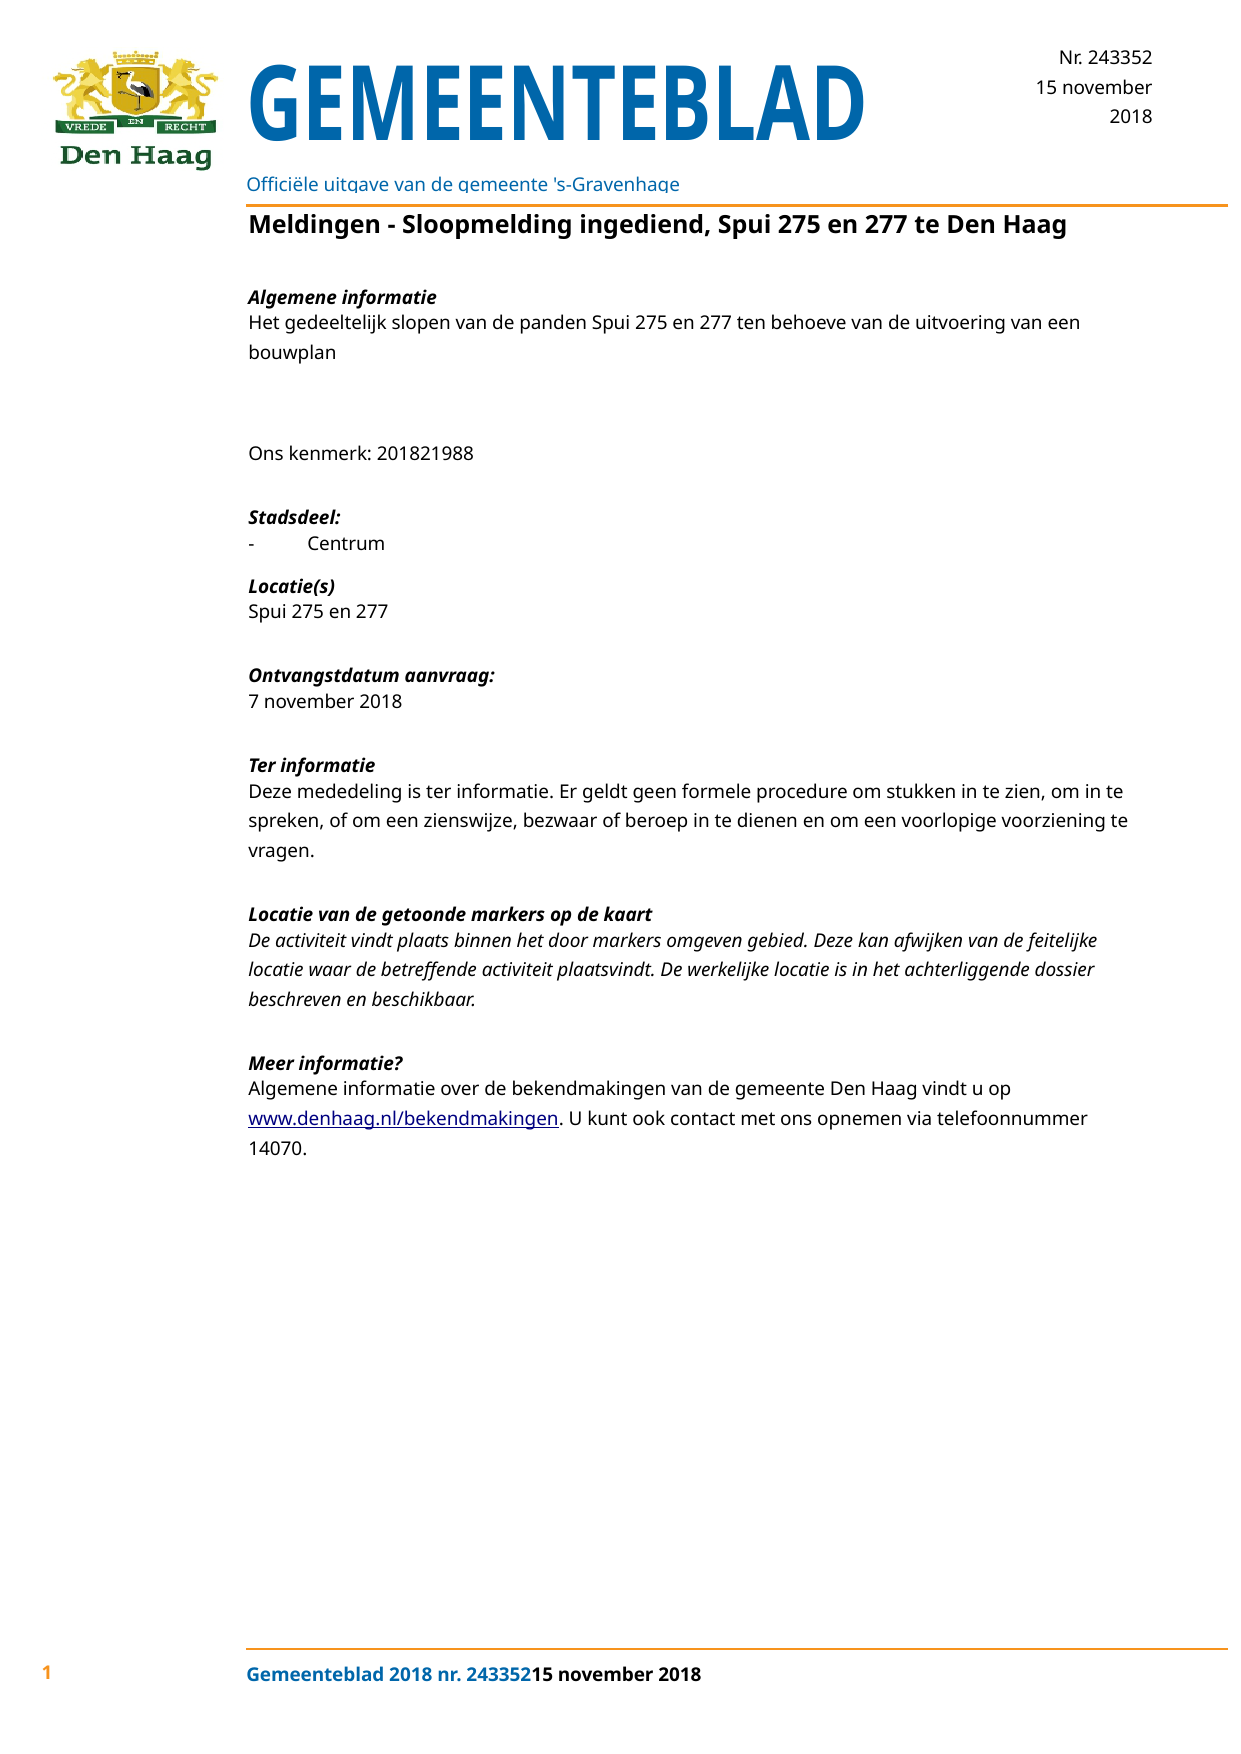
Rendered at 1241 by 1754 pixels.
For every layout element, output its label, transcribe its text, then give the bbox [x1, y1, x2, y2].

text Ontvangstdatum aanvraag: [248, 662, 1152, 688]
text Meer informatie? [248, 1050, 1152, 1076]
text Meldingen - Sloopmelding ingediend, Spui 275 en 277 te Den Haag [248, 207, 1152, 241]
text Ons kenmerk: 201821988 [248, 440, 1152, 466]
text Het gedeeltelijk slopen van de panden Spui 275 en 277 ten behoeve van de uitvoering van een bouwplan [248, 309, 1152, 365]
text Locatie van de getoonde markers op de kaart [248, 901, 1152, 927]
text Ter informatie [248, 752, 1152, 778]
text Algemene informatie [248, 284, 1152, 309]
list Centrum [248, 530, 1152, 555]
text 7 november 2018 [248, 688, 1152, 714]
text Stadsdeel: [248, 504, 1152, 530]
text De activiteit vindt plaats binnen het door markers omgeven gebied. Deze kan afwijken van de feitelijke locatie waar de betreffende activiteit plaatsvindt. De werkelijke locatie is in het achterliggende dossier beschreven en beschikbaar. [248, 927, 1152, 1012]
text Algemene informatie over de bekendmakingen van de gemeente Den Haag vindt u op www.denhaag.nl/bekendmakingen. U kunt ook contact met ons opnemen via telefoonnummer 14070. [248, 1076, 1152, 1161]
text Deze mededeling is ter informatie. Er geldt geen formele procedure om stukken in te zien, om in te spreken, of om een zienswijze, bezwaar of beroep in te dienen en om een voorlopige voorziening te vragen. [248, 778, 1152, 863]
text Locatie(s) [248, 573, 1152, 598]
text Spui 275 en 277 [248, 598, 1152, 624]
picture [41, 47, 231, 172]
